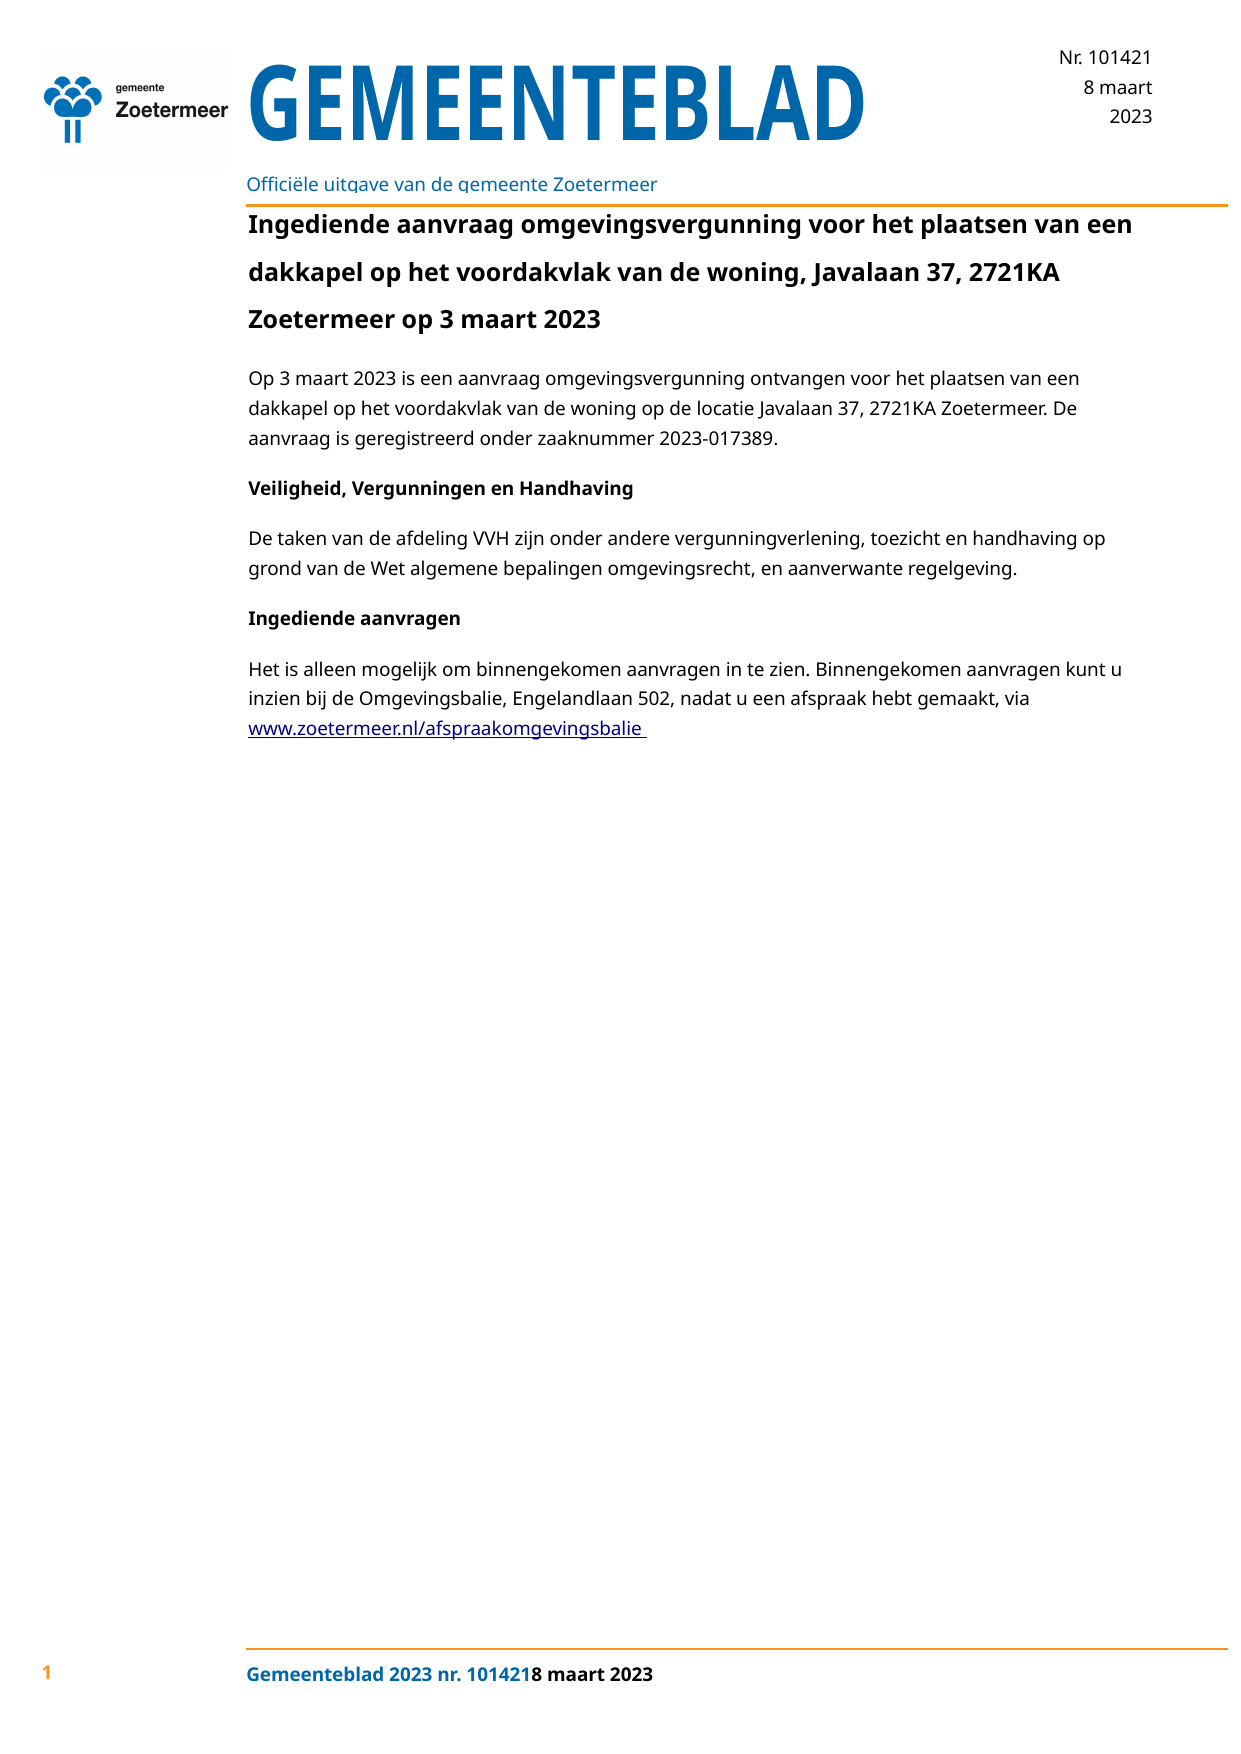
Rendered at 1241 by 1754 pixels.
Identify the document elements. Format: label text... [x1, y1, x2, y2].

text Veiligheid, Vergunningen en Handhaving [248, 475, 1152, 501]
text De taken van de afdeling VVH zijn onder andere vergunningverlening, toezicht en handhaving op grond van de Wet algemene bepalingen omgevingsrecht, en aanverwante regelgeving. [248, 526, 1152, 581]
text Op 3 maart 2023 is een aanvraag omgevingsvergunning ontvangen voor het plaatsen van een dakkapel op het voordakvlak van de woning op de locatie Javalaan 37, 2721KA Zoetermeer. De aanvraag is geregistreerd onder zaaknummer 2023-017389. [248, 366, 1152, 450]
picture [41, 47, 231, 172]
text Het is alleen mogelijk om binnengekomen aanvragen in te zien. Binnengekomen aanvragen kunt u inzien bij de Omgevingsbalie, Engelandlaan 502, nadat u een afspraak hebt gemaakt, via www.zoetermeer.nl/afspraakomgevingsbalie [248, 656, 1152, 741]
text Ingediende aanvraag omgevingsvergunning voor het plaatsen van een dakkapel op het voordakvlak van de woning, Javalaan 37, 2721KA Zoetermeer op 3 maart 2023 [248, 207, 1152, 336]
text Ingediende aanvragen [248, 606, 1152, 631]
